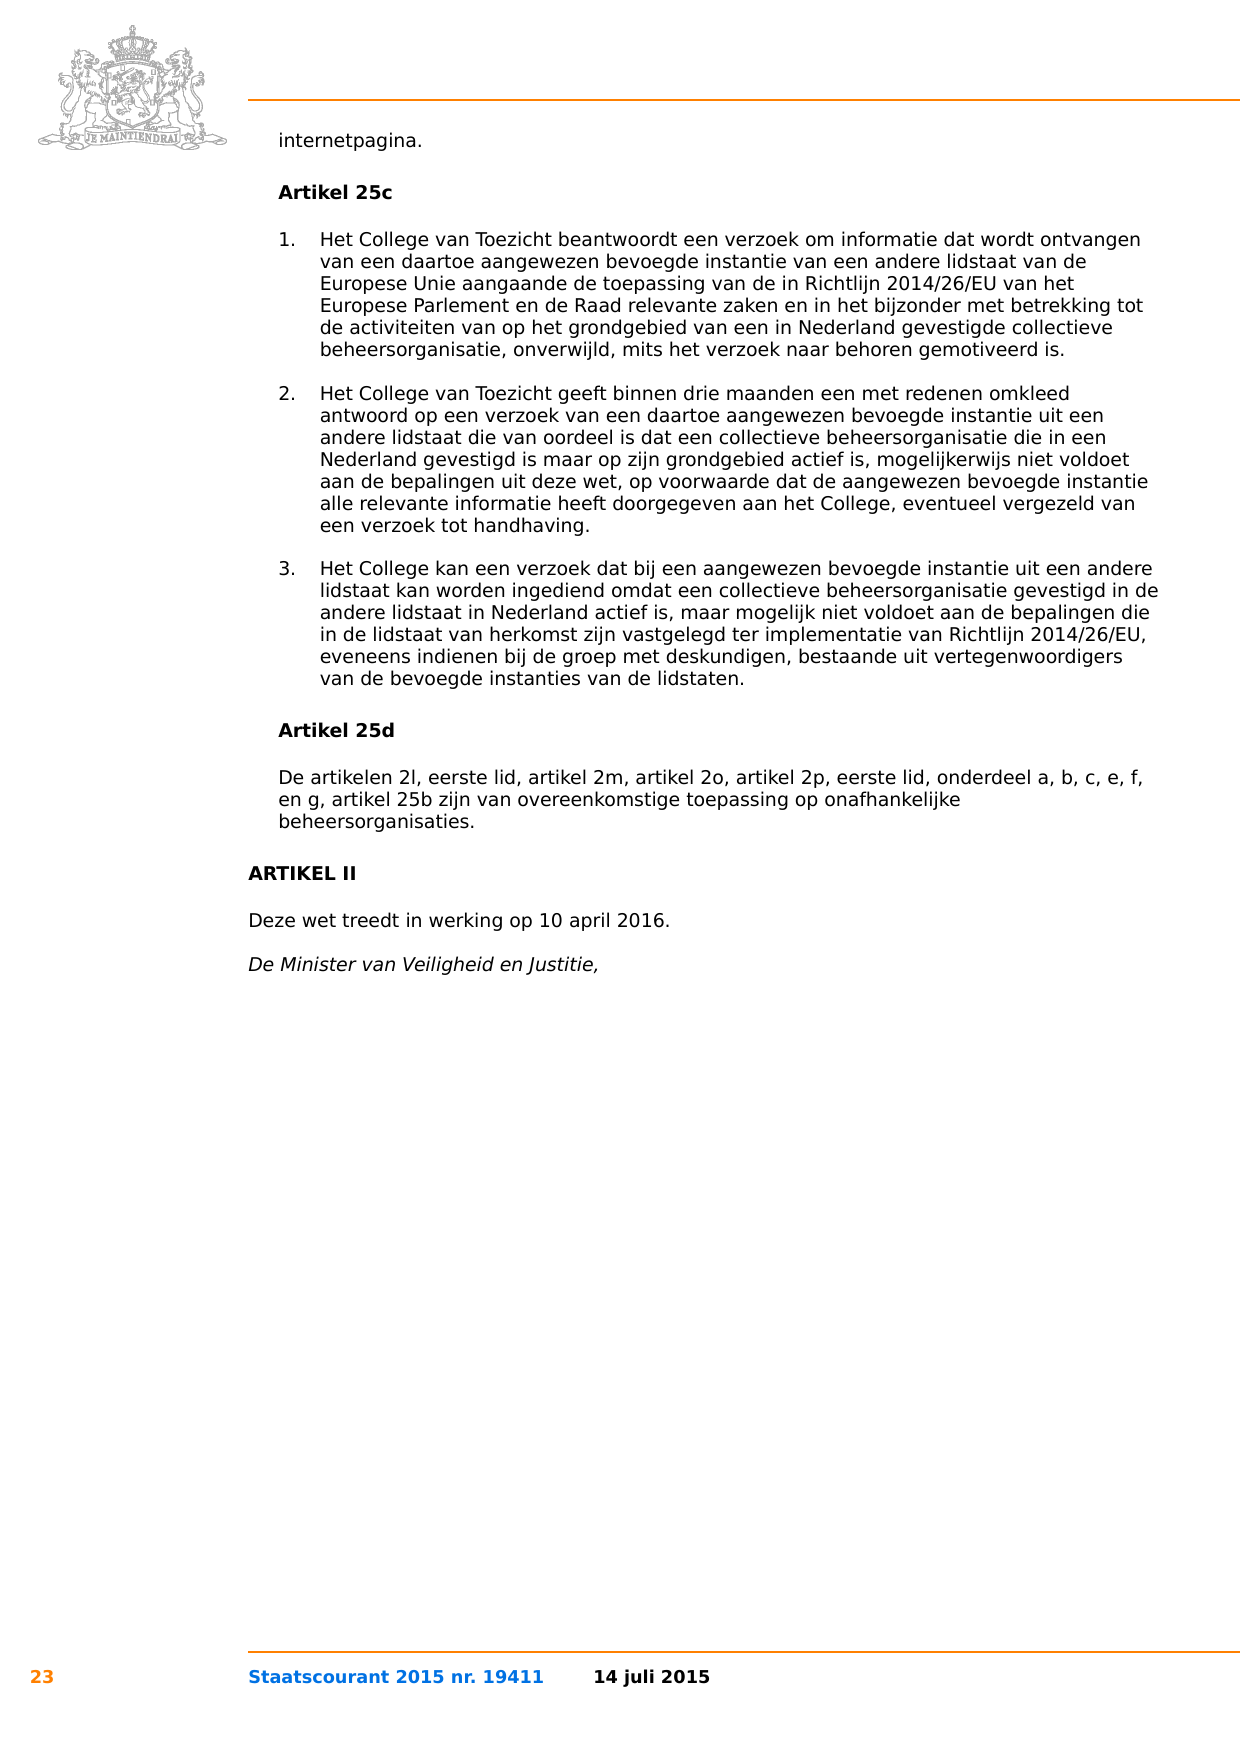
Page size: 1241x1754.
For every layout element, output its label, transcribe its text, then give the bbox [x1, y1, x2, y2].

picture [38, 25, 227, 150]
subtitle Artikel 25c [278, 182, 1163, 204]
text De Minister van Veiligheid en Justitie, [248, 954, 1163, 976]
text 2. Het College van Toezicht geeft binnen drie maanden een met redenen omkleed antwoord op een verzoek van een daartoe aangewezen bevoegde instantie uit een andere lidstaat die van oordeel is dat een collectieve beheersorganisatie die in een Nederland gevestigd is maar op zijn grondgebied actief is, mogelijkerwijs niet voldoet aan de bepalingen uit deze wet, op voorwaarde dat de aangewezen bevoegde instantie alle relevante informatie heeft doorgegeven aan het College, eventueel vergezeld van een verzoek tot handhaving. [278, 383, 1163, 536]
text 3. Het College kan een verzoek dat bij een aangewezen bevoegde instantie uit een andere lidstaat kan worden ingediend omdat een collectieve beheersorganisatie gevestigd in de andere lidstaat in Nederland actief is, maar mogelijk niet voldoet aan de bepalingen die in de lidstaat van herkomst zijn vastgelegd ter implementatie van Richtlijn 2014/26/EU, eveneens indienen bij de groep met deskundigen, bestaande uit vertegenwoordigers van de bevoegde instanties van de lidstaten. [278, 558, 1163, 690]
text Deze wet treedt in werking op 10 april 2016. [248, 910, 1163, 932]
subtitle Artikel 25d [278, 720, 1163, 742]
subtitle ARTIKEL II [248, 863, 1163, 885]
text De artikelen 2l, eerste lid, artikel 2m, artikel 2o, artikel 2p, eerste lid, onderdeel a, b, c, e, f, en g, artikel 25b zijn van overeenkomstige toepassing op onafhankelijke beheersorganisaties. [278, 767, 1163, 833]
text internetpagina. [278, 130, 1163, 152]
text 1. Het College van Toezicht beantwoordt een verzoek om informatie dat wordt ontvangen van een daartoe aangewezen bevoegde instantie van een andere lidstaat van de Europese Unie aangaande de toepassing van de in Richtlijn 2014/26/EU van het Europese Parlement en de Raad relevante zaken en in het bijzonder met betrekking tot de activiteiten van op het grondgebied van een in Nederland gevestigde collectieve beheersorganisatie, onverwijld, mits het verzoek naar behoren gemotiveerd is. [278, 229, 1163, 361]
